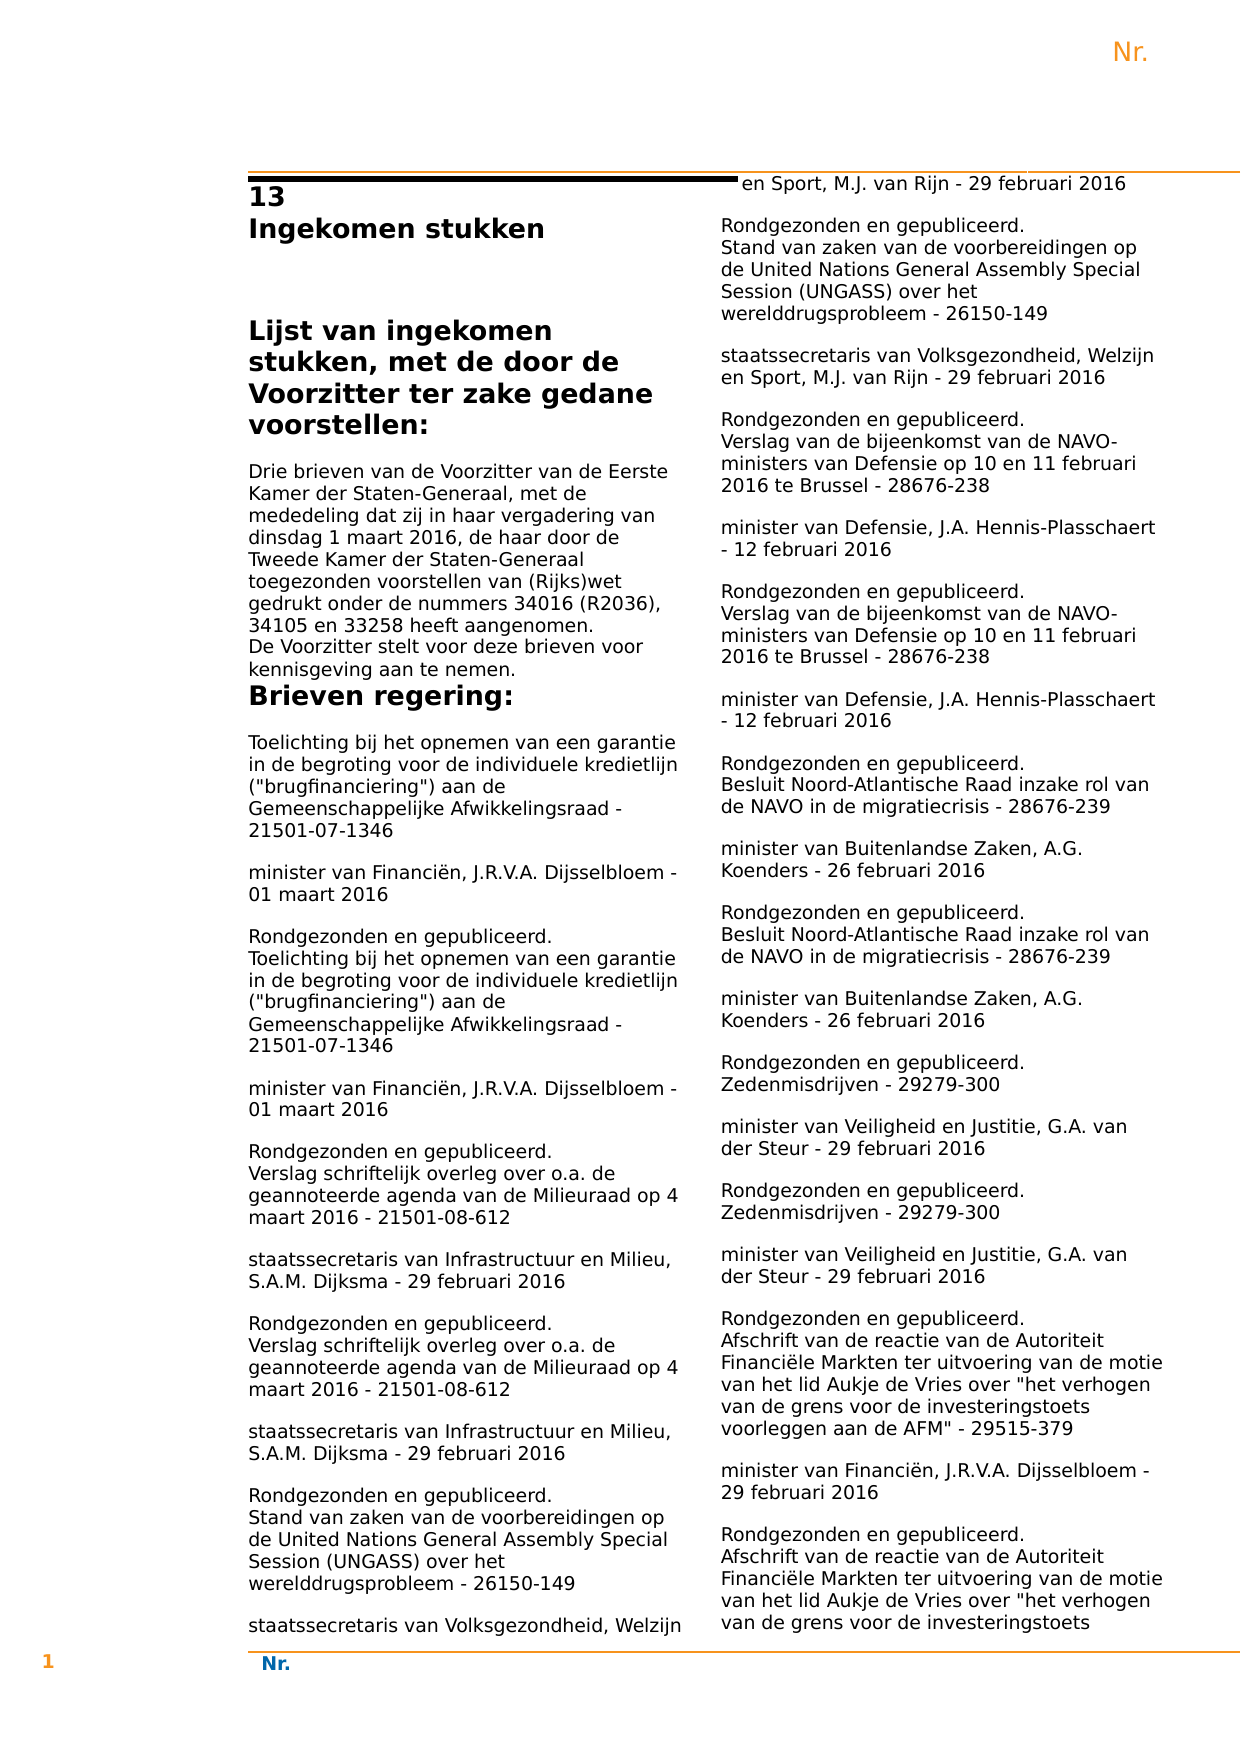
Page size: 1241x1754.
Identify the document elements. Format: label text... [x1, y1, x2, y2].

text minister van Financiën, J.R.V.A. Dijsselbloem - 01 maart 2016 [248, 862, 691, 906]
text Rondgezonden en gepubliceerd. [248, 1485, 691, 1507]
text Verslag van de bijeenkomst van de NAVO-ministers van Defensie op 10 en 11 februari 2016 te Brussel - 28676-238 [721, 602, 1163, 668]
text Toelichting bij het opnemen van een garantie in de begroting voor de individuele kredietlijn ("brugfinanciering") aan de Gemeenschappelijke Afwikkelingsraad - 21501-07-1346 [248, 947, 691, 1057]
text staatssecretaris van Infrastructuur en Milieu, S.A.M. Dijksma - 29 februari 2016 [248, 1249, 691, 1293]
text Afschrift van de reactie van de Autoriteit Financiële Markten ter uitvoering van de motie van het lid Aukje de Vries over "het verhogen van de grens voor de investeringstoets [721, 1546, 1163, 1634]
text Rondgezonden en gepubliceerd. [721, 752, 1163, 774]
text minister van Buitenlandse Zaken, A.G. Koenders - 26 februari 2016 [721, 988, 1163, 1032]
text De Voorzitter stelt voor deze brieven voor kennisgeving aan te nemen. [248, 636, 691, 680]
text Verslag van de bijeenkomst van de NAVO-ministers van Defensie op 10 en 11 februari 2016 te Brussel - 28676-238 [721, 431, 1163, 497]
text Stand van zaken van de voorbereidingen op de United Nations General Assembly Special Session (UNGASS) over het werelddrugsprobleem - 26150-149 [721, 237, 1163, 325]
text Afschrift van de reactie van de Autoriteit Financiële Markten ter uitvoering van de motie van het lid Aukje de Vries over "het verhogen van de grens voor de investeringstoets voorleggen aan de AFM" - 29515-379 [721, 1330, 1163, 1440]
text minister van Financiën, J.R.V.A. Dijsselbloem - 01 maart 2016 [248, 1077, 691, 1121]
text en Sport, M.J. van Rijn - 29 februari 2016 [721, 173, 1163, 195]
text minister van Veiligheid en Justitie, G.A. van der Steur - 29 februari 2016 [721, 1244, 1163, 1288]
text minister van Financiën, J.R.V.A. Dijsselbloem - 29 februari 2016 [721, 1460, 1163, 1504]
text Stand van zaken van de voorbereidingen op de United Nations General Assembly Special Session (UNGASS) over het werelddrugsprobleem - 26150-149 [248, 1507, 691, 1595]
text Rondgezonden en gepubliceerd. [248, 1141, 691, 1163]
text Rondgezonden en gepubliceerd. [721, 1524, 1163, 1546]
text Rondgezonden en gepubliceerd. [721, 1308, 1163, 1330]
text Rondgezonden en gepubliceerd. [721, 902, 1163, 924]
title Lijst van ingekomen stukken, met de door de Voorzitter ter zake gedane voorstellen: [248, 316, 691, 441]
text Rondgezonden en gepubliceerd. [721, 215, 1163, 237]
text Rondgezonden en gepubliceerd. [721, 581, 1163, 602]
text Rondgezonden en gepubliceerd. [721, 409, 1163, 431]
text Besluit Noord-Atlantische Raad inzake rol van de NAVO in de migratiecrisis - 28676-239 [721, 924, 1163, 968]
text Drie brieven van de Voorzitter van de Eerste Kamer der Staten-Generaal, met de mededeling dat zij in haar vergadering van dinsdag 1 maart 2016, de haar door de Tweede Kamer der Staten-Generaal toegezonden voorstellen van (Rijks)wet gedrukt onder de nummers 34016 (R2036), 34105 en 33258 heeft aangenomen. [248, 461, 691, 636]
text Rondgezonden en gepubliceerd. [721, 1180, 1163, 1202]
text Verslag schriftelijk overleg over o.a. de geannoteerde agenda van de Milieuraad op 4 maart 2016 - 21501-08-612 [248, 1163, 691, 1229]
text Zedenmisdrijven - 29279-300 [721, 1074, 1163, 1096]
text Rondgezonden en gepubliceerd. [248, 1313, 691, 1335]
text minister van Veiligheid en Justitie, G.A. van der Steur - 29 februari 2016 [721, 1116, 1163, 1160]
text staatssecretaris van Volksgezondheid, Welzijn [248, 1615, 691, 1637]
text Zedenmisdrijven - 29279-300 [721, 1202, 1163, 1224]
text Toelichting bij het opnemen van een garantie in de begroting voor de individuele kredietlijn ("brugfinanciering") aan de Gemeenschappelijke Afwikkelingsraad - 21501-07-1346 [248, 732, 691, 842]
text staatssecretaris van Volksgezondheid, Welzijn en Sport, M.J. van Rijn - 29 februari 2016 [721, 345, 1163, 389]
title 13 Ingekomen stukken [248, 182, 691, 244]
text minister van Defensie, J.A. Hennis-Plasschaert - 12 februari 2016 [721, 688, 1163, 732]
text minister van Buitenlandse Zaken, A.G. Koenders - 26 februari 2016 [721, 838, 1163, 882]
text Besluit Noord-Atlantische Raad inzake rol van de NAVO in de migratiecrisis - 28676-239 [721, 774, 1163, 818]
text Rondgezonden en gepubliceerd. [248, 926, 691, 947]
title Brieven regering: [248, 680, 691, 712]
text staatssecretaris van Infrastructuur en Milieu, S.A.M. Dijksma - 29 februari 2016 [248, 1421, 691, 1465]
text Rondgezonden en gepubliceerd. [721, 1052, 1163, 1074]
text minister van Defensie, J.A. Hennis-Plasschaert - 12 februari 2016 [721, 517, 1163, 561]
text Verslag schriftelijk overleg over o.a. de geannoteerde agenda van de Milieuraad op 4 maart 2016 - 21501-08-612 [248, 1335, 691, 1401]
